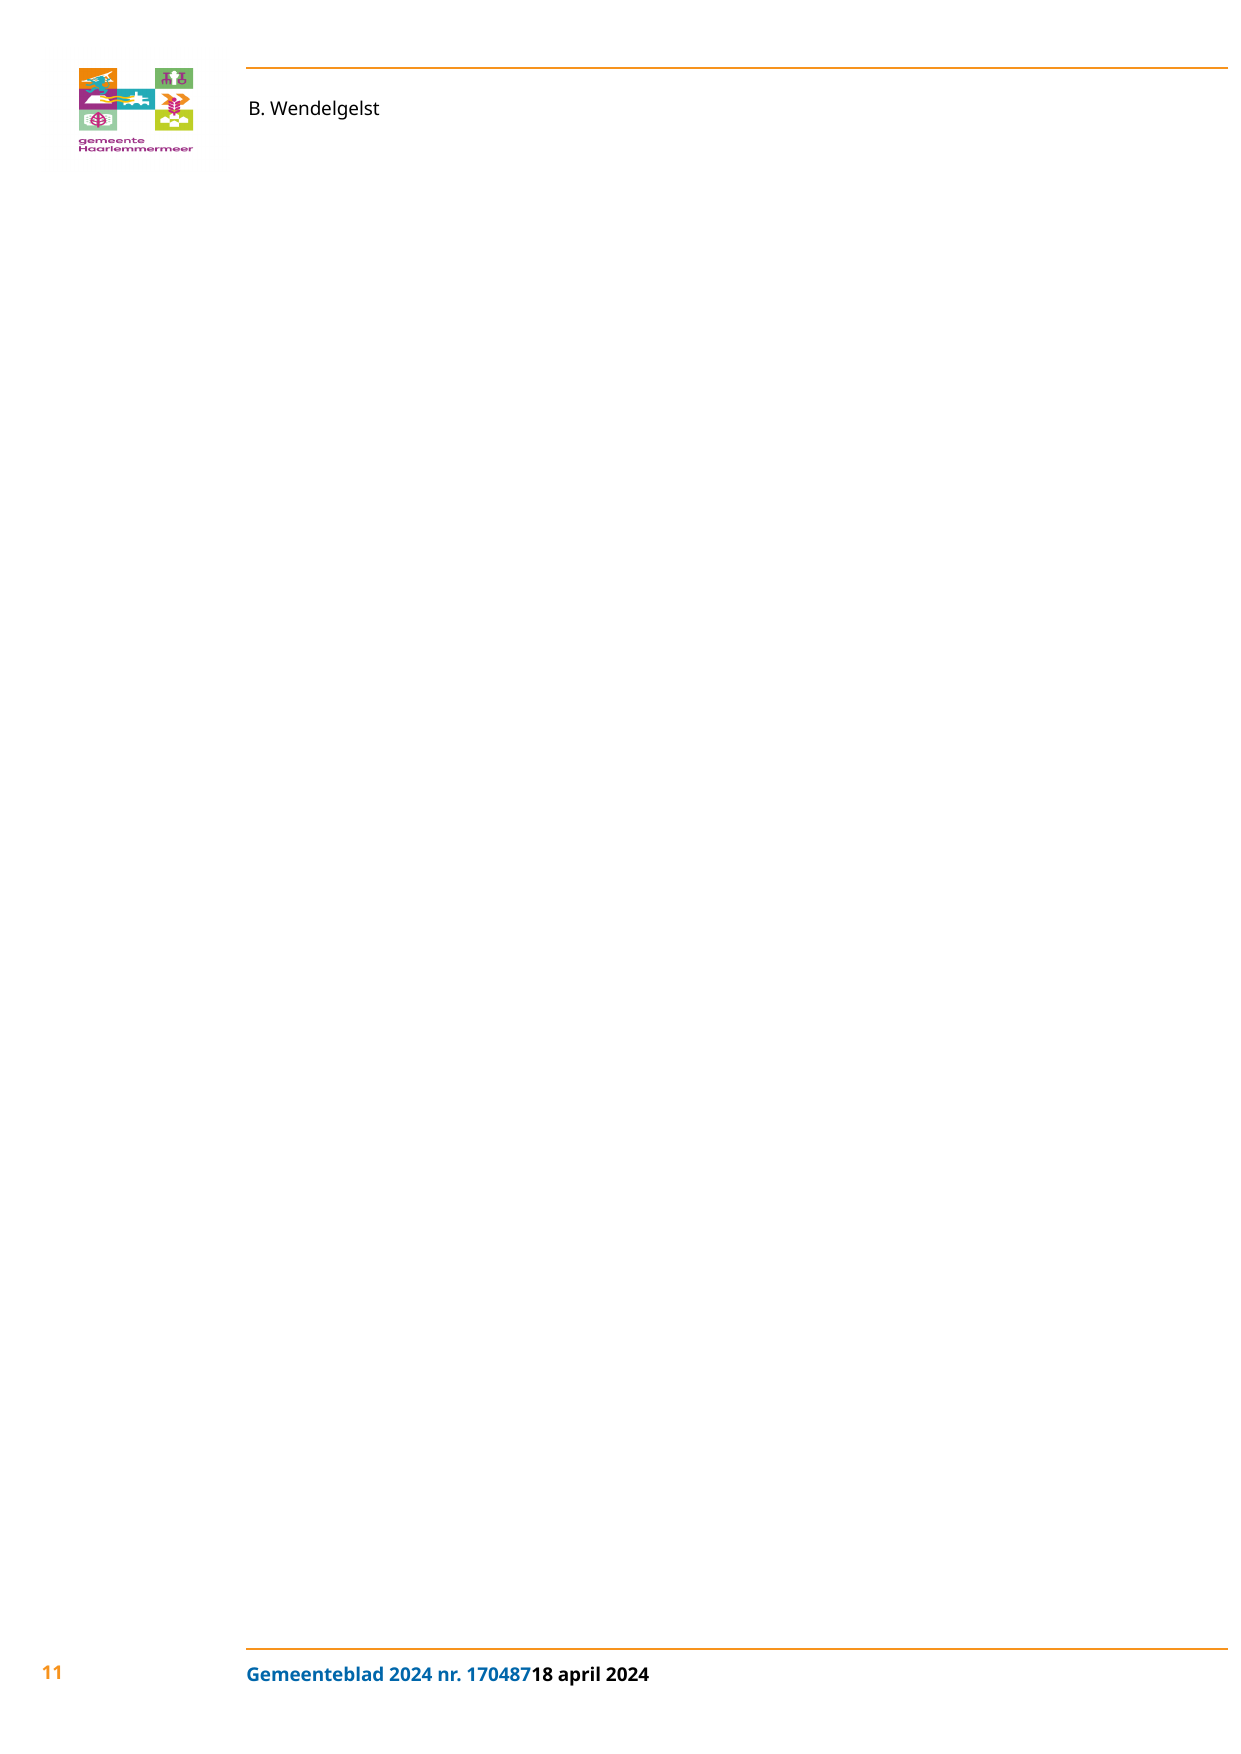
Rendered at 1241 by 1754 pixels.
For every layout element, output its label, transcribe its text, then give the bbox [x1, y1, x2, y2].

text B. Wendelgelst [248, 95, 1152, 121]
picture [41, 47, 231, 172]
